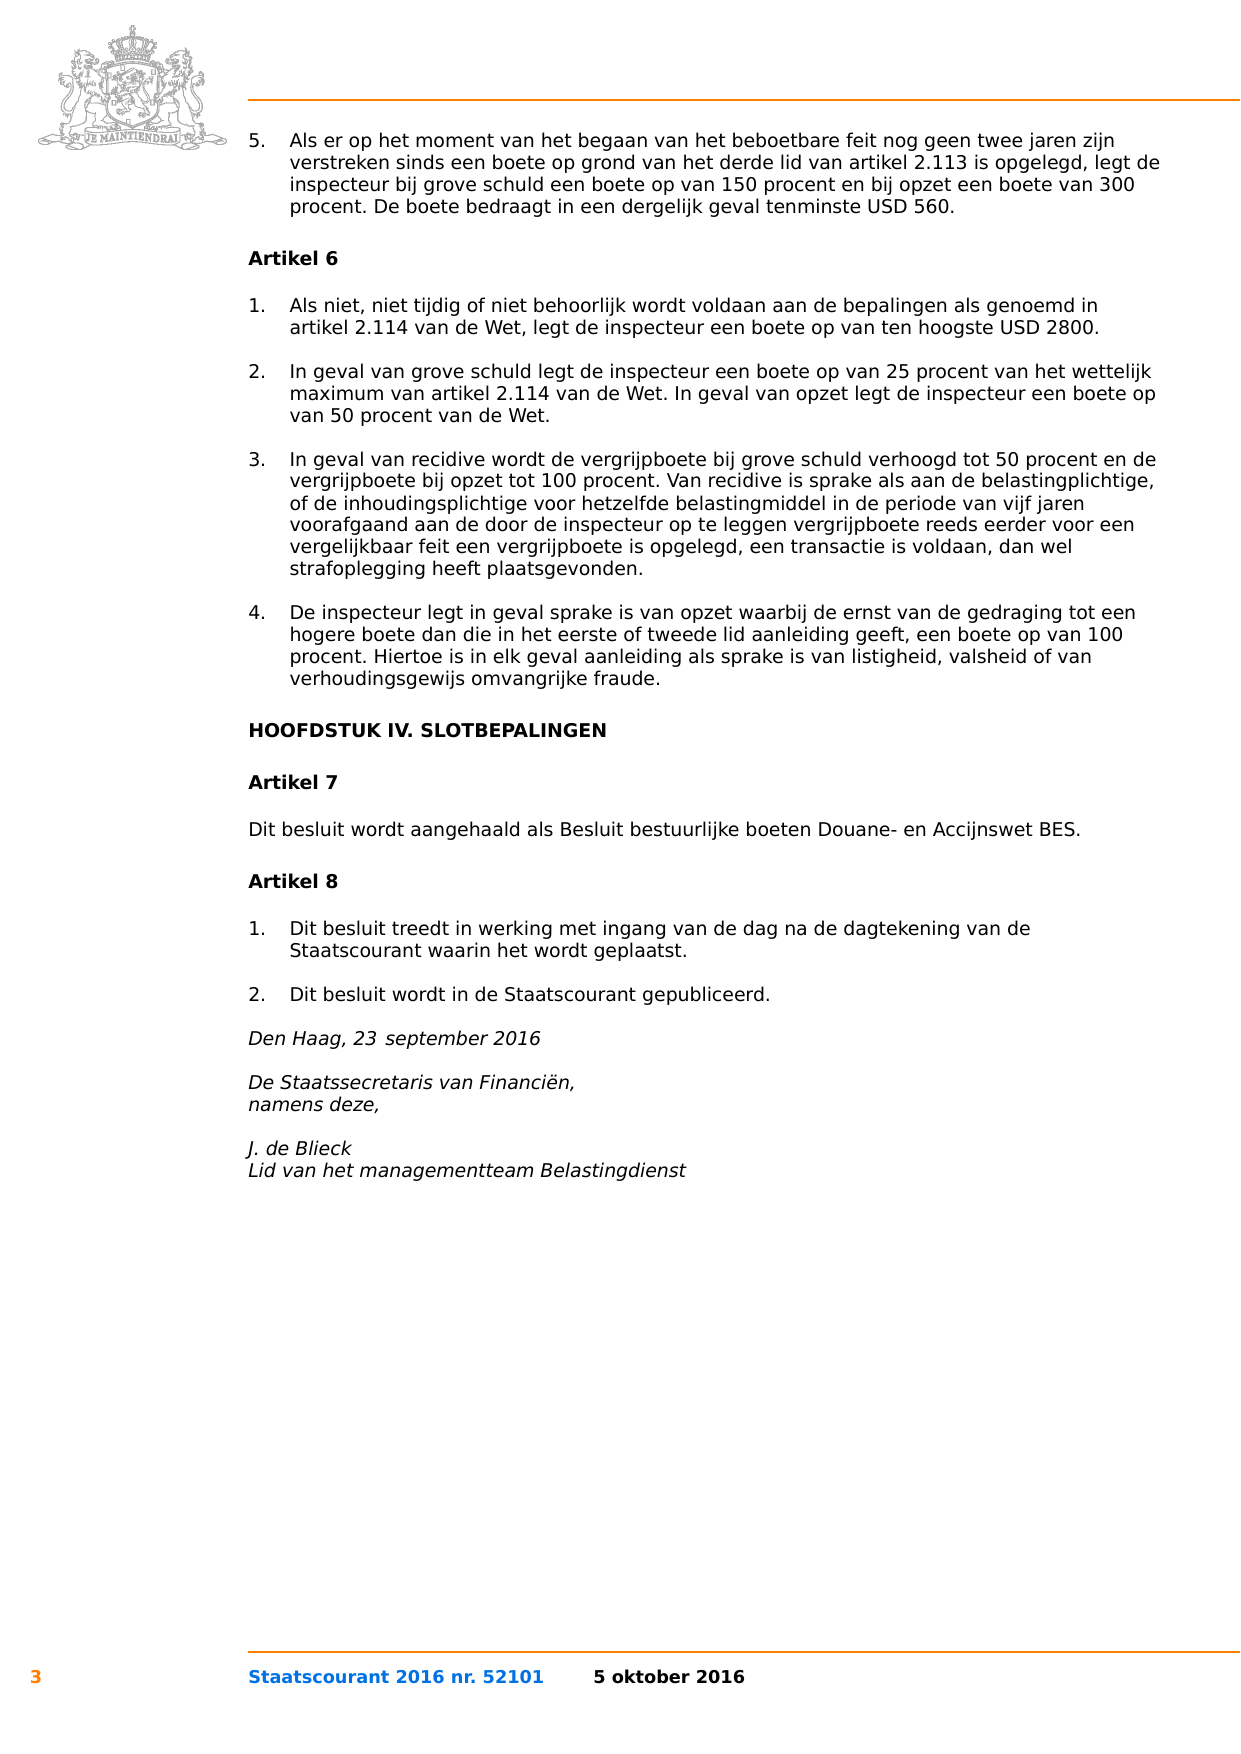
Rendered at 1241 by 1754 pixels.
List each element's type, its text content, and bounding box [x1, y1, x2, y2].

subtitle Artikel 6 [248, 248, 1163, 270]
text 4. De inspecteur legt in geval sprake is van opzet waarbij de ernst van de gedraging tot een hogere boete dan die in het eerste of tweede lid aanleiding geeft, een boete op van 100 procent. Hiertoe is in elk geval aanleiding als sprake is van listigheid, valsheid of van verhoudingsgewijs omvangrijke fraude. [248, 602, 1163, 690]
text 3. In geval van recidive wordt de vergrijpboete bij grove schuld verhoogd tot 50 procent en de vergrijpboete bij opzet tot 100 procent. Van recidive is sprake als aan de belastingplichtige, of de inhoudingsplichtige voor hetzelfde belastingmiddel in de periode van vijf jaren voorafgaand aan de door de inspecteur op te leggen vergrijpboete reeds eerder voor een vergelijkbaar feit een vergrijpboete is opgelegd, een transactie is voldaan, dan wel strafoplegging heeft plaatsgevonden. [248, 448, 1163, 580]
text De Staatssecretaris van Financiën, namens deze, J. de Blieck Lid van het managementteam Belastingdienst [248, 1072, 1163, 1181]
picture [38, 25, 227, 150]
subtitle HOOFDSTUK IV. SLOTBEPALINGEN [248, 720, 1163, 742]
text 2. Dit besluit wordt in de Staatscourant gepubliceerd. [248, 984, 1163, 1006]
text Den Haag, 23 september 2016 [248, 1028, 1163, 1050]
text 5. Als er op het moment van het begaan van het beboetbare feit nog geen twee jaren zijn verstreken sinds een boete op grond van het derde lid van artikel 2.113 is opgelegd, legt de inspecteur bij grove schuld een boete op van 150 procent en bij opzet een boete van 300 procent. De boete bedraagt in een dergelijk geval tenminste USD 560. [248, 130, 1163, 218]
text 1. Als niet, niet tijdig of niet behoorlijk wordt voldaan aan de bepalingen als genoemd in artikel 2.114 van de Wet, legt de inspecteur een boete op van ten hoogste USD 2800. [248, 295, 1163, 339]
subtitle Artikel 7 [248, 772, 1163, 794]
text Dit besluit wordt aangehaald als Besluit bestuurlijke boeten Douane- en Accijnswet BES. [248, 819, 1163, 841]
text 2. In geval van grove schuld legt de inspecteur een boete op van 25 procent van het wettelijk maximum van artikel 2.114 van de Wet. In geval van opzet legt de inspecteur een boete op van 50 procent van de Wet. [248, 361, 1163, 427]
subtitle Artikel 8 [248, 871, 1163, 893]
text 1. Dit besluit treedt in werking met ingang van de dag na de dagtekening van de Staatscourant waarin het wordt geplaatst. [248, 918, 1163, 962]
